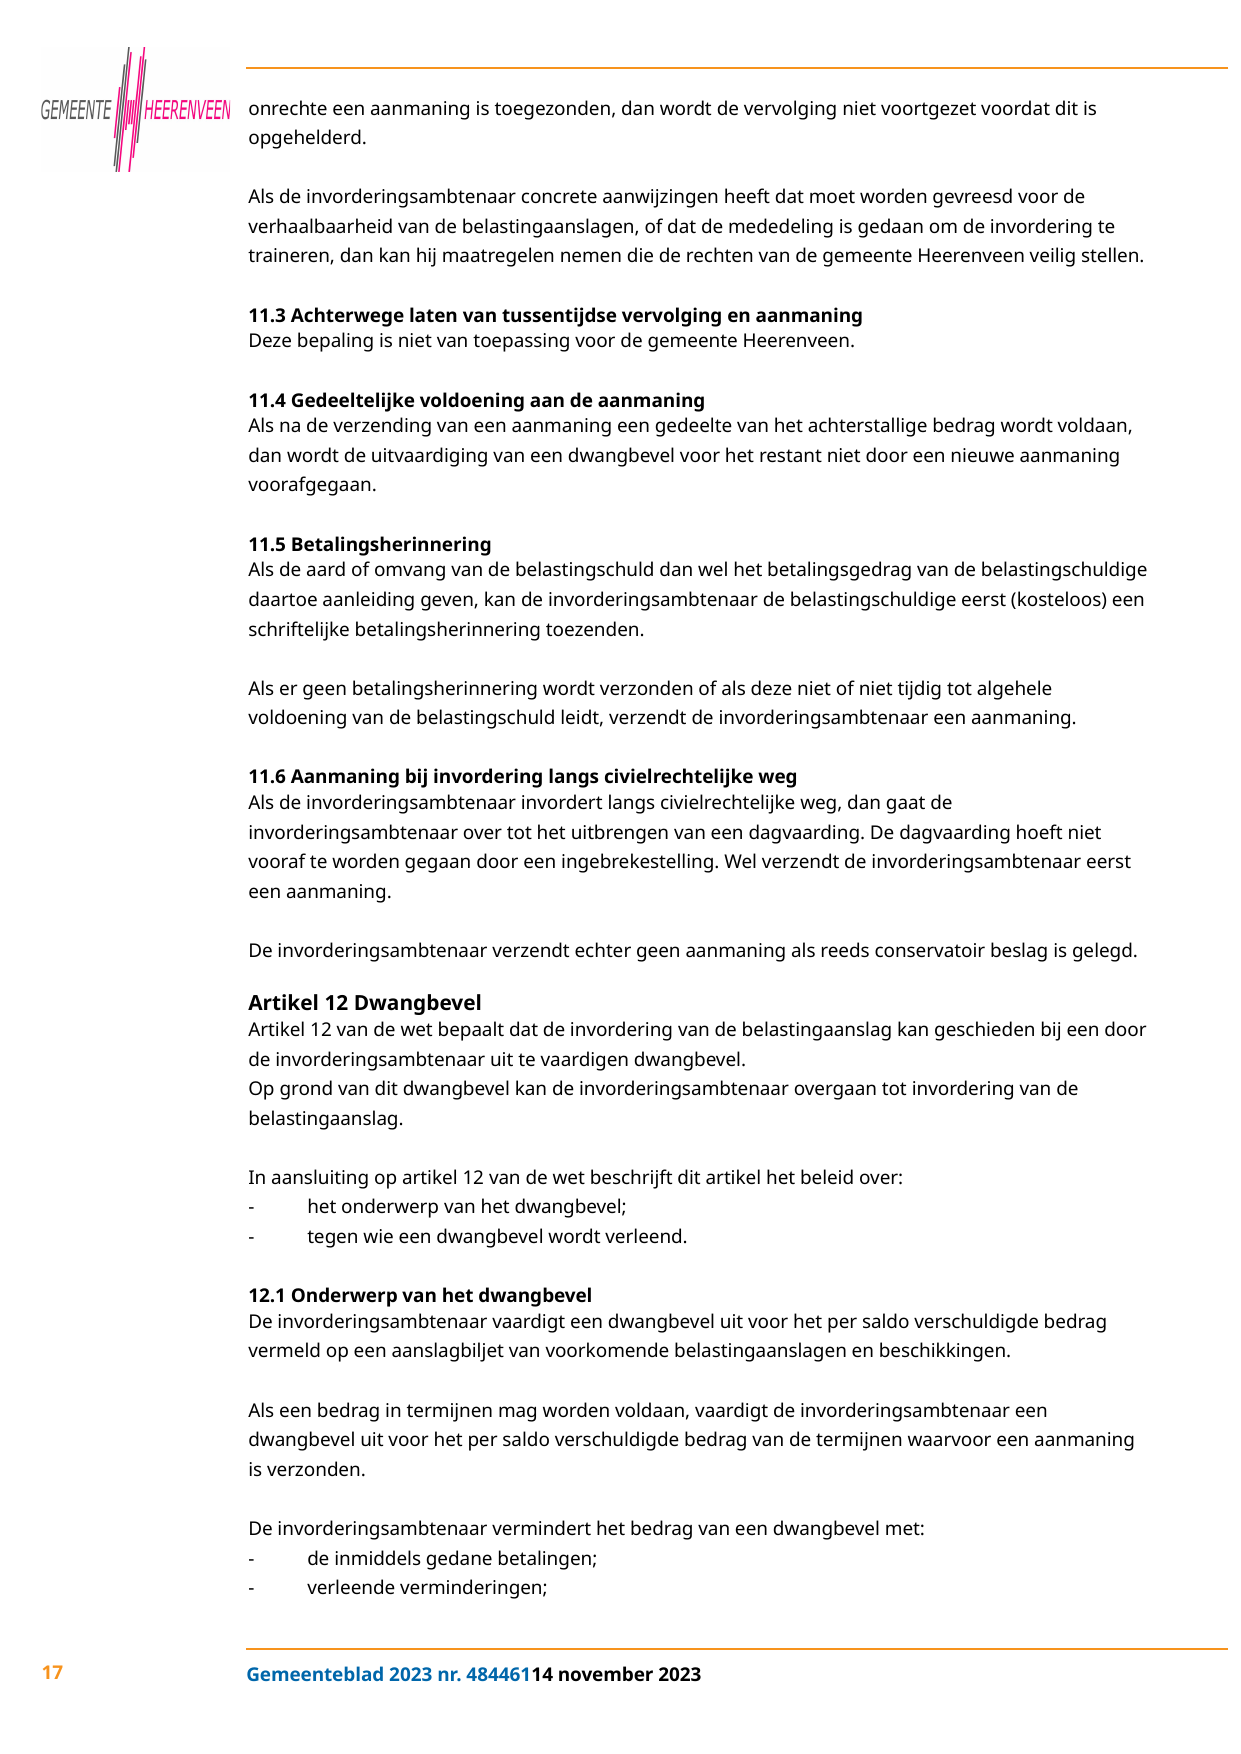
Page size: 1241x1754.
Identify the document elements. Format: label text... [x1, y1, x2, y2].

list tegen wie een dwangbevel wordt verleend. [248, 1223, 1152, 1249]
text 11.3 Achterwege laten van tussentijdse vervolging en aanmaning [248, 302, 1152, 328]
text 11.5 Betalingsherinnering [248, 531, 1152, 557]
text De invorderingsambtenaar vermindert het bedrag van een dwangbevel met: [248, 1515, 1152, 1541]
text In aansluiting op artikel 12 van de wet beschrijft dit artikel het beleid over: [248, 1164, 1152, 1190]
text De invorderingsambtenaar verzendt echter geen aanmaning als reeds conservatoir beslag is gelegd. [248, 937, 1152, 963]
text Als een bedrag in termijnen mag worden voldaan, vaardigt de invorderingsambtenaar een dwangbevel uit voor het per saldo verschuldigde bedrag van de termijnen waarvoor een aanmaning is verzonden. [248, 1397, 1152, 1482]
text onrechte een aanmaning is toegezonden, dan wordt de vervolging niet voortgezet voordat dit is opgehelderd. [248, 95, 1152, 150]
text 11.6 Aanmaning bij invordering langs civielrechtelijke weg [248, 764, 1152, 789]
text 12.1 Onderwerp van het dwangbevel [248, 1282, 1152, 1308]
list de inmiddels gedane betalingen; [248, 1545, 1152, 1571]
list verleende verminderingen; [248, 1574, 1152, 1600]
list het onderwerp van het dwangbevel; [248, 1194, 1152, 1219]
text Deze bepaling is niet van toepassing voor de gemeente Heerenveen. [248, 328, 1152, 353]
text Als de invorderingsambtenaar invordert langs civielrechtelijke weg, dan gaat de invorderingsambtenaar over tot het uitbrengen van een dagvaarding. De dagvaarding hoeft niet vooraf te worden gegaan door een ingebrekestelling. Wel verzendt de invorderingsambtenaar eerst een aanmaning. [248, 789, 1152, 904]
text Op grond van dit dwangbevel kan de invorderingsambtenaar overgaan tot invordering van de belastingaanslag. [248, 1075, 1152, 1131]
text Als de aard of omvang van de belastingschuld dan wel het betalingsgedrag van de belastingschuldige daartoe aanleiding geven, kan de invorderingsambtenaar de belastingschuldige eerst (kosteloos) een schriftelijke betalingsherinnering toezenden. [248, 557, 1152, 641]
text Artikel 12 van de wet bepaalt dat de invordering van de belastingaanslag kan geschieden bij een door de invorderingsambtenaar uit te vaardigen dwangbevel. [248, 1016, 1152, 1071]
picture [41, 47, 231, 172]
text Als na de verzending van een aanmaning een gedeelte van het achterstallige bedrag wordt voldaan, dan wordt de uitvaardiging van een dwangbevel voor het restant niet door een nieuwe aanmaning voorafgegaan. [248, 412, 1152, 497]
text Artikel 12 Dwangbevel [248, 988, 1152, 1016]
text Als er geen betalingsherinnering wordt verzonden of als deze niet of niet tijdig tot algehele voldoening van de belastingschuld leidt, verzendt de invorderingsambtenaar een aanmaning. [248, 675, 1152, 730]
text Als de invorderingsambtenaar concrete aanwijzingen heeft dat moet worden gevreesd voor de verhaalbaarheid van de belastingaanslagen, of dat de mededeling is gedaan om de invordering te traineren, dan kan hij maatregelen nemen die de rechten van de gemeente Heerenveen veilig stellen. [248, 183, 1152, 268]
text De invorderingsambtenaar vaardigt een dwangbevel uit voor het per saldo verschuldigde bedrag vermeld op een aanslagbiljet van voorkomende belastingaanslagen en beschikkingen. [248, 1308, 1152, 1363]
text 11.4 Gedeeltelijke voldoening aan de aanmaning [248, 387, 1152, 412]
